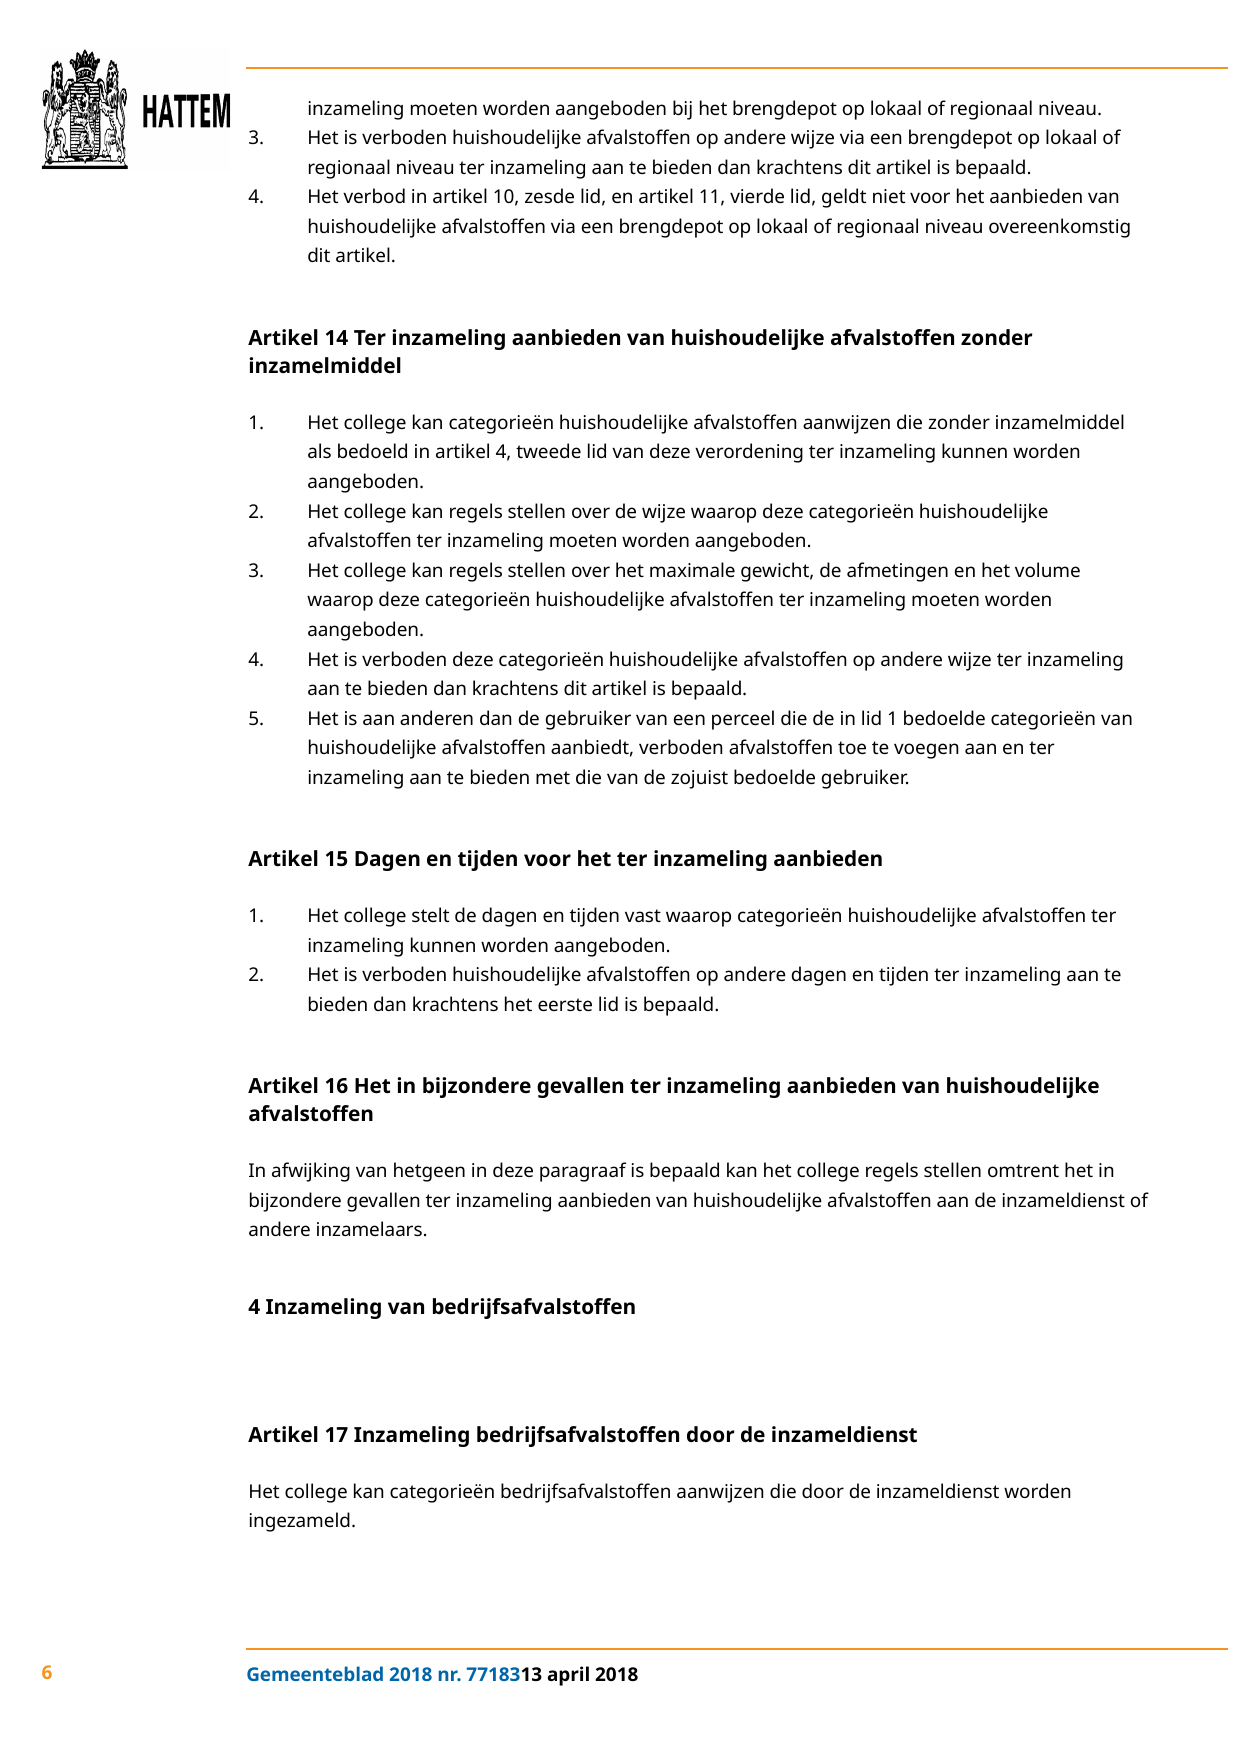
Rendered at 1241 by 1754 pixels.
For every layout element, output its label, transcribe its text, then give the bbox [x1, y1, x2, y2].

picture [41, 47, 231, 172]
list Het is verboden huishoudelijke afvalstoffen op andere wijze via een brengdepot op lokaal of regionaal niveau ter inzameling aan te bieden dan krachtens dit artikel is bepaald. [248, 124, 1152, 180]
text Artikel 16 Het in bijzondere gevallen ter inzameling aanbieden van huishoudelijke afvalstoffen [248, 1071, 1152, 1128]
list Het is aan anderen dan de gebruiker van een perceel die de in lid 1 bedoelde categorieën van huishoudelijke afvalstoffen aanbiedt, verboden afvalstoffen toe te voegen aan en ter inzameling aan te bieden met die van de zojuist bedoelde gebruiker. [248, 705, 1152, 790]
text Artikel 15 Dagen en tijden voor het ter inzameling aanbieden [248, 844, 1152, 873]
list Het verbod in artikel 10, zesde lid, en artikel 11, vierde lid, geldt niet voor het aanbieden van huishoudelijke afvalstoffen via een brengdepot op lokaal of regionaal niveau overeenkomstig dit artikel. [248, 183, 1152, 268]
list inzameling moeten worden aangeboden bij het brengdepot op lokaal of regionaal niveau. [248, 95, 1152, 121]
text In afwijking van hetgeen in deze paragraaf is bepaald kan het college regels stellen omtrent het in bijzondere gevallen ter inzameling aanbieden van huishoudelijke afvalstoffen aan de inzameldienst of andere inzamelaars. [248, 1157, 1152, 1242]
list Het college kan categorieën huishoudelijke afvalstoffen aanwijzen die zonder inzamelmiddel als bedoeld in artikel 4, tweede lid van deze verordening ter inzameling kunnen worden aangeboden. [248, 409, 1152, 494]
text Het college kan categorieën bedrijfsafvalstoffen aanwijzen die door de inzameldienst worden ingezameld. [248, 1478, 1152, 1533]
text Artikel 14 Ter inzameling aanbieden van huishoudelijke afvalstoffen zonder inzamelmiddel [248, 323, 1152, 379]
text 4 Inzameling van bedrijfsafvalstoffen [248, 1292, 1152, 1320]
list Het college kan regels stellen over de wijze waarop deze categorieën huishoudelijke afvalstoffen ter inzameling moeten worden aangeboden. [248, 498, 1152, 553]
list Het is verboden deze categorieën huishoudelijke afvalstoffen op andere wijze ter inzameling aan te bieden dan krachtens dit artikel is bepaald. [248, 646, 1152, 701]
list Het is verboden huishoudelijke afvalstoffen op andere dagen en tijden ter inzameling aan te bieden dan krachtens het eerste lid is bepaald. [248, 961, 1152, 1017]
list Het college kan regels stellen over het maximale gewicht, de afmetingen en het volume waarop deze categorieën huishoudelijke afvalstoffen ter inzameling moeten worden aangeboden. [248, 557, 1152, 642]
text Artikel 17 Inzameling bedrijfsafvalstoffen door de inzameldienst [248, 1420, 1152, 1448]
list Het college stelt de dagen en tijden vast waarop categorieën huishoudelijke afvalstoffen ter inzameling kunnen worden aangeboden. [248, 902, 1152, 957]
